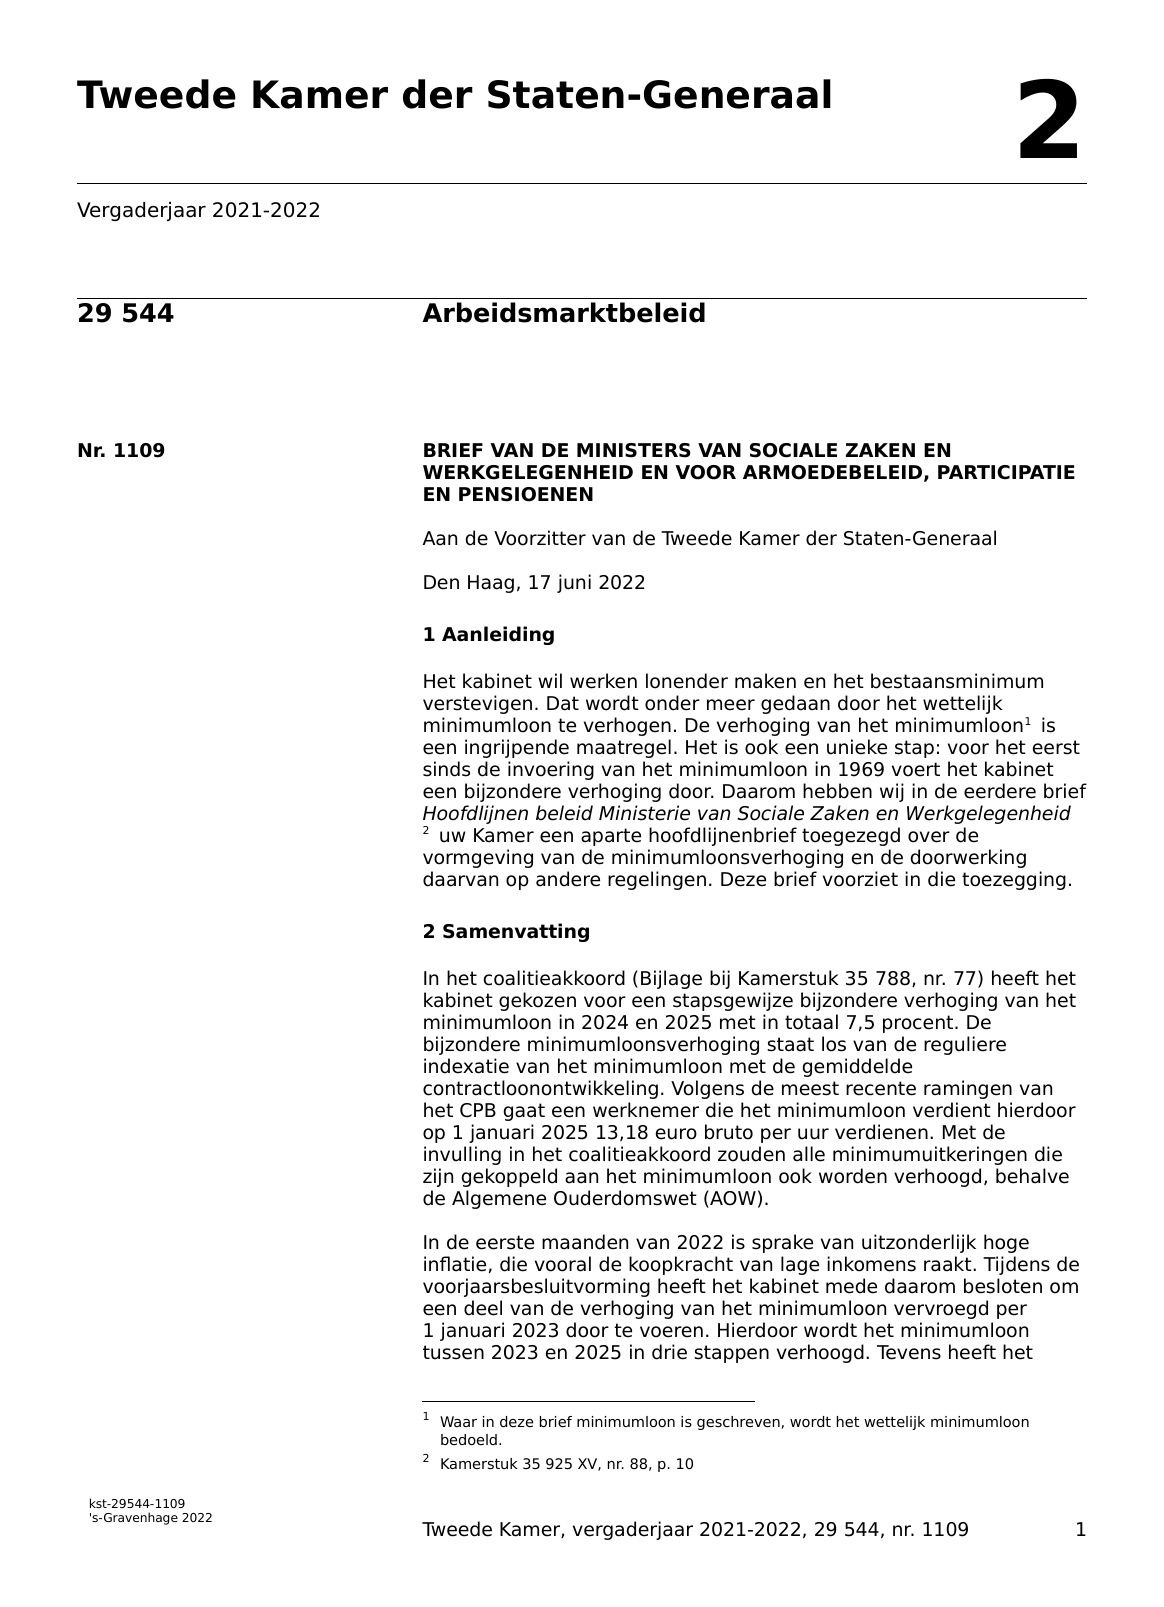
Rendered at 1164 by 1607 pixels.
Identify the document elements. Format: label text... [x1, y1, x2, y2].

text 's-Gravenhage 2022 [88, 1511, 323, 1525]
text kst-29544-1109 [88, 1497, 323, 1511]
text In de eerste maanden van 2022 is sprake van uitzonderlijk hoge inflatie, die vooral de koopkracht van lage inkomens raakt. Tijdens de voorjaarsbesluitvorming heeft het kabinet mede daarom besloten om een deel van de verhoging van het minimumloon vervroegd per 1 januari 2023 door te voeren. Hierdoor wordt het minimumloon tussen 2023 en 2025 in drie stappen verhoogd. Tevens heeft het [422, 1232, 1087, 1363]
subtitle 1 Aanleiding [422, 624, 1087, 646]
table_header Tweede Kamer der Staten-Generaal [77, 59, 886, 183]
text Kamerstuk 35 925 XV, nr. 88, p. 10 [422, 1452, 1087, 1474]
text Aan de Voorzitter van de Tweede Kamer der Staten-Generaal [422, 528, 1087, 550]
subtitle 2 Samenvatting [422, 921, 1087, 943]
text Den Haag, 17 juni 2022 [422, 572, 1087, 594]
subtitle 29 544 Arbeidsmarktbeleid [77, 299, 1087, 329]
text Waar in deze brief minimumloon is geschreven, wordt het wettelijk minimumloon bedoeld. [422, 1410, 1087, 1449]
table_cell Vergaderjaar 2021-2022 [77, 184, 1087, 298]
text In het coalitieakkoord (Bijlage bij Kamerstuk 35 788, nr. 77) heeft het kabinet gekozen voor een stapsgewijze bijzondere verhoging van het minimumloon in 2024 en 2025 met in totaal 7,5 procent. De bijzondere minimumloonsverhoging staat los van de reguliere indexatie van het minimumloon met de gemiddelde contractloonontwikkeling. Volgens de meest recente ramingen van het CPB gaat een werknemer die het minimumloon verdient hierdoor op 1 januari 2025 13,18 euro bruto per uur verdienen. Met de invulling in het coalitieakkoord zouden alle minimumuitkeringen die zijn gekoppeld aan het minimumloon ook worden verhoogd, behalve de Algemene Ouderdomswet (AOW). [422, 968, 1087, 1209]
text Het kabinet wil werken lonender maken en het bestaansminimum verstevigen. Dat wordt onder meer gedaan door het wettelijk minimumloon te verhogen. De verhoging van het minimumloon is een ingrijpende maatregel. Het is ook een unieke stap: voor het eerst sinds de invoering van het minimumloon in 1969 voert het kabinet een bijzondere verhoging door. Daarom hebben wij in de eerdere brief Hoofdlijnen beleid Ministerie van Sociale Zaken en Werkgelegenheid uw Kamer een aparte hoofdlijnenbrief toegezegd over de vormgeving van de minimumloonsverhoging en de doorwerking daarvan op andere regelingen. Deze brief voorziet in die toezegging. [422, 671, 1087, 891]
subtitle Nr. 1109 BRIEF VAN DE MINISTERS VAN SOCIALE ZAKEN EN WERKGELEGENHEID EN VOOR ARMOEDEBELEID, PARTICIPATIE EN PENSIOENEN [77, 440, 1087, 506]
table_header 2 [886, 59, 1087, 183]
